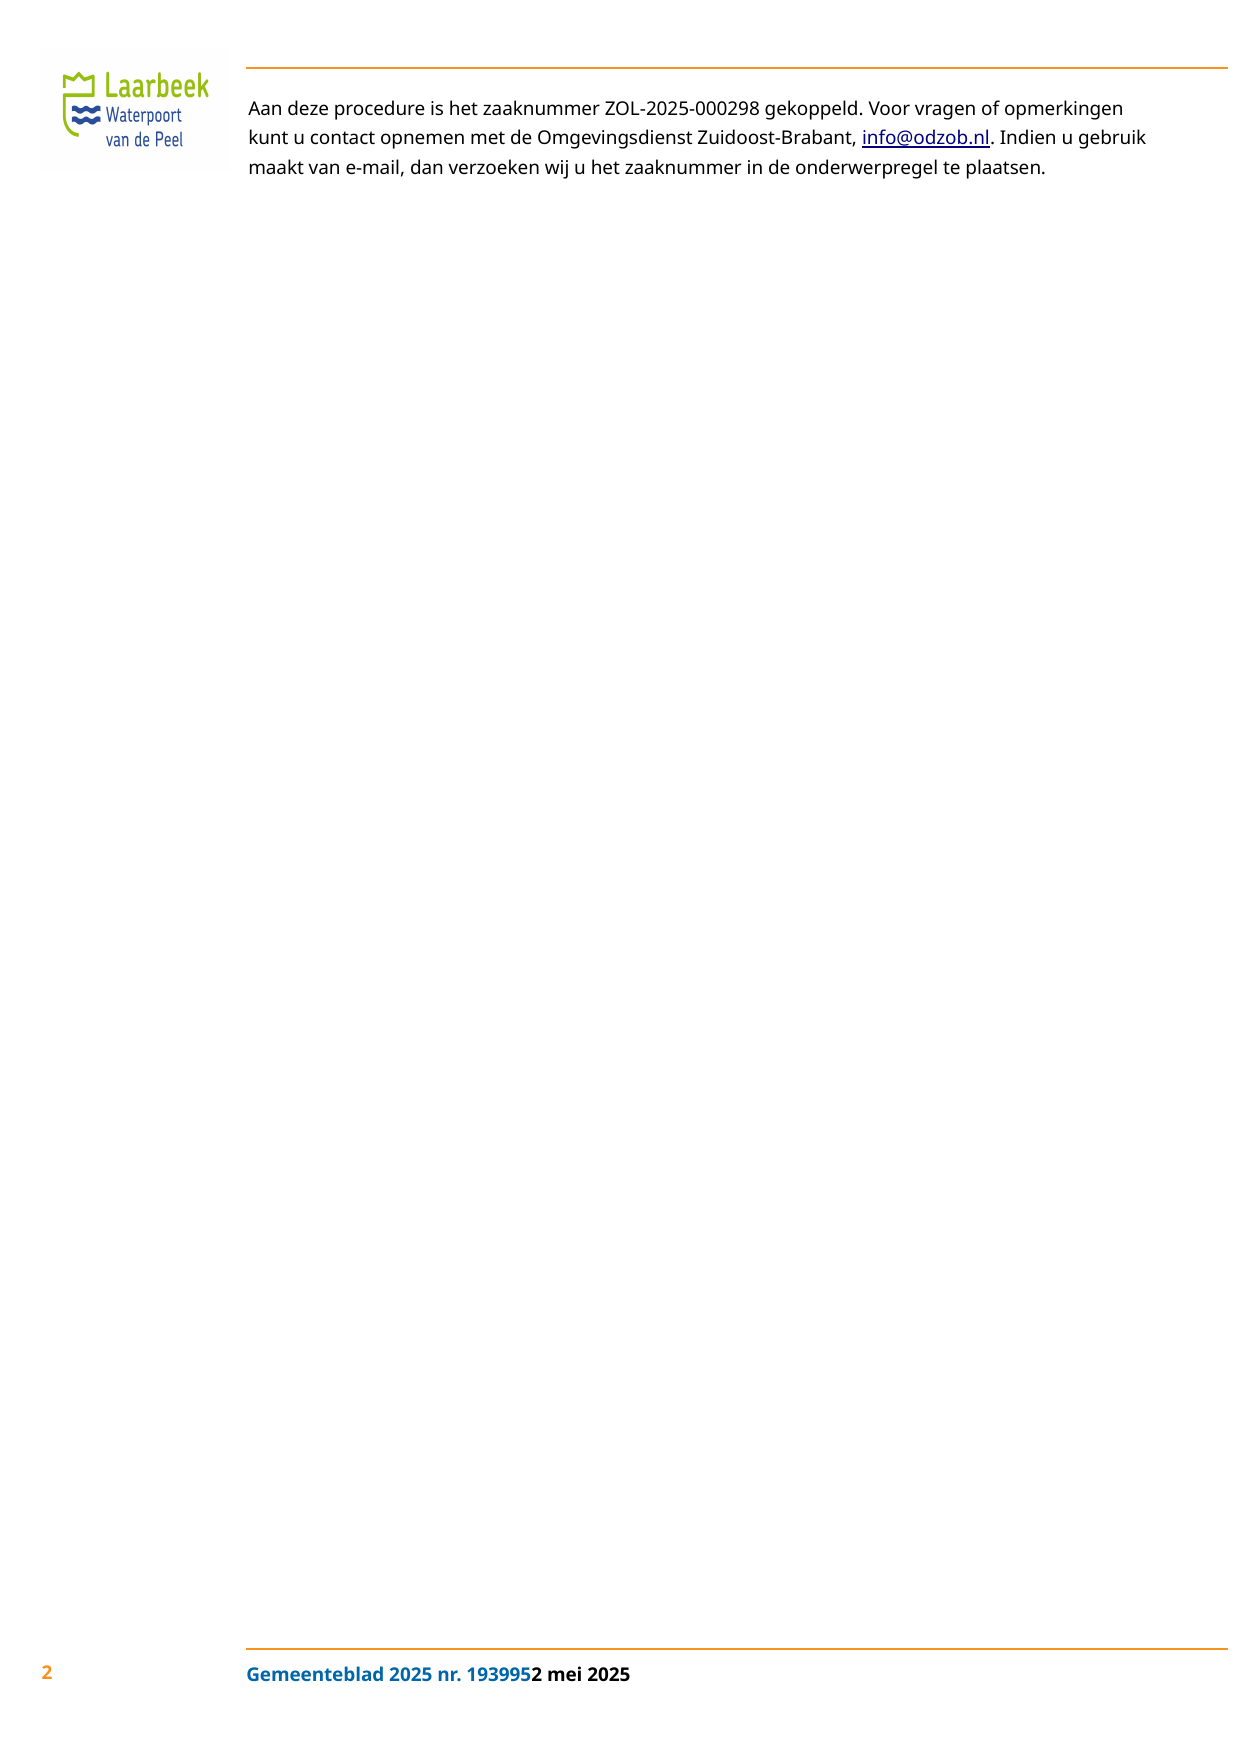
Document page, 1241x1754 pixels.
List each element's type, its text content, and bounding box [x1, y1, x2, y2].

picture [41, 47, 231, 172]
text Aan deze procedure is het zaaknummer ZOL-2025-000298 gekoppeld. Voor vragen of opmerkingen kunt u contact opnemen met de Omgevingsdienst Zuidoost-Brabant, info@odzob.nl. Indien u gebruik maakt van e-mail, dan verzoeken wij u het zaaknummer in de onderwerpregel te plaatsen. [248, 95, 1152, 180]
